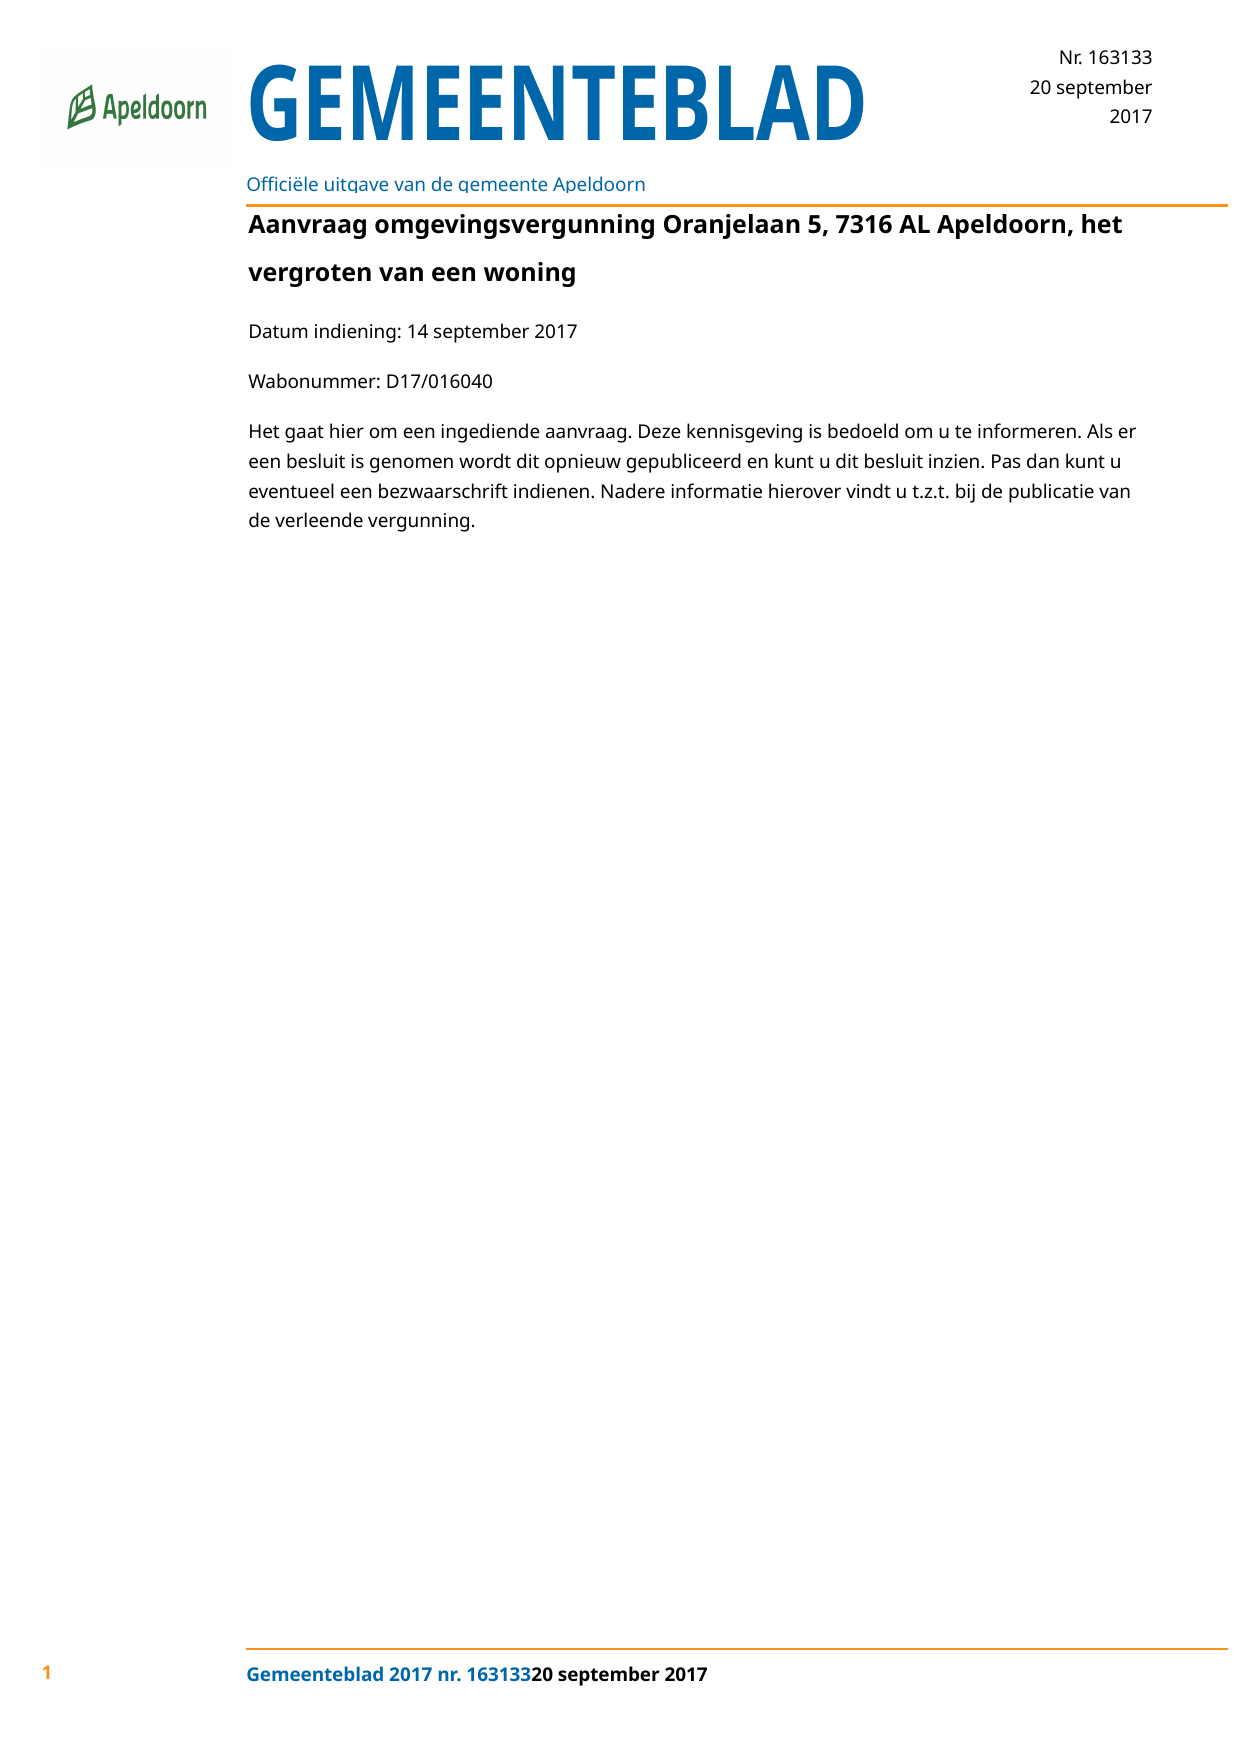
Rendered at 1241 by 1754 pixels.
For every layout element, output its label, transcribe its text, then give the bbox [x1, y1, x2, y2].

text Het gaat hier om een ingediende aanvraag. Deze kennisgeving is bedoeld om u te informeren. Als er een besluit is genomen wordt dit opnieuw gepubliceerd en kunt u dit besluit inzien. Pas dan kunt u eventueel een bezwaarschrift indienen. Nadere informatie hierover vindt u t.z.t. bij de publicatie van de verleende vergunning. [248, 419, 1152, 533]
text Datum indiening: 14 september 2017 [248, 318, 1152, 344]
text Wabonummer: D17/016040 [248, 368, 1152, 394]
text Aanvraag omgevingsvergunning Oranjelaan 5, 7316 AL Apeldoorn, het vergroten van een woning [248, 207, 1152, 288]
picture [41, 47, 231, 172]
